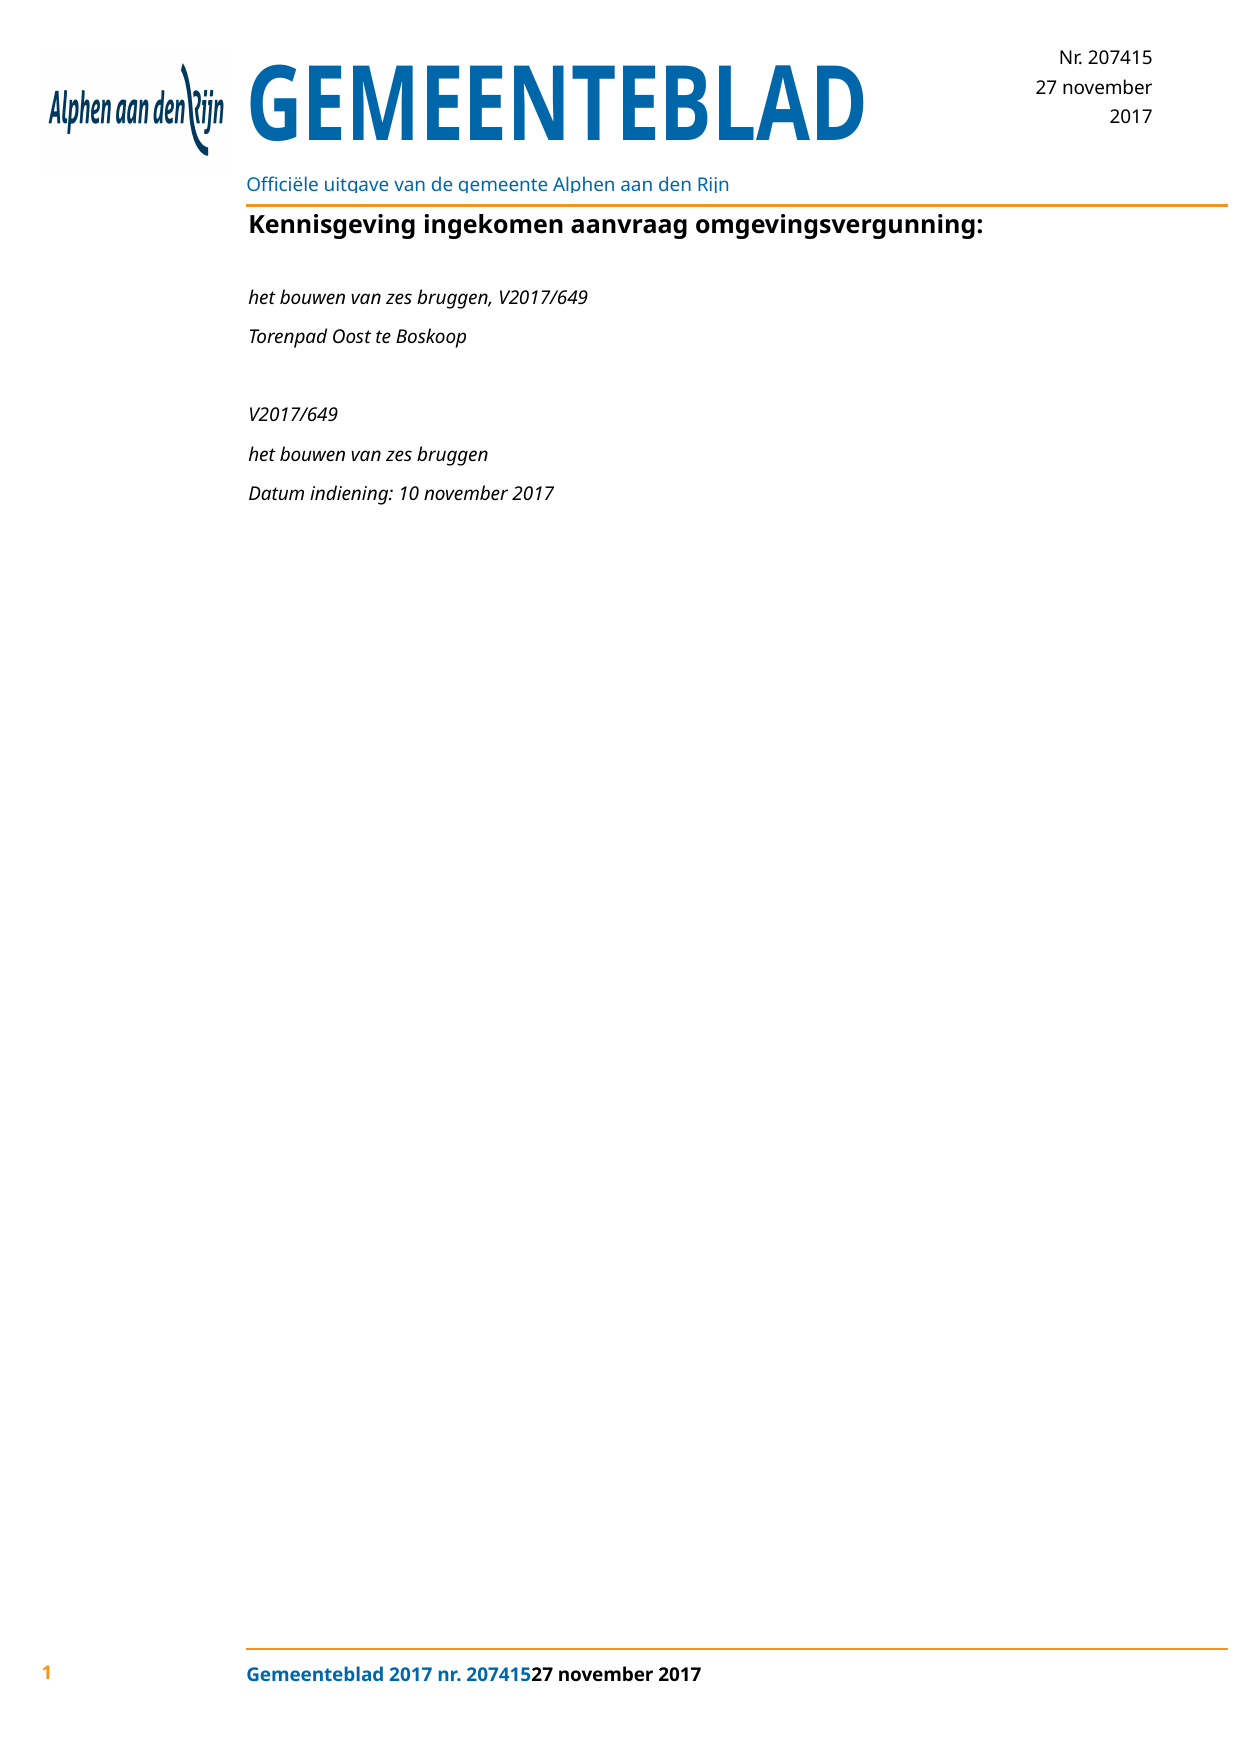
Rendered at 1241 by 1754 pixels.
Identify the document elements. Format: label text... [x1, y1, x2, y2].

text Torenpad Oost te Boskoop [248, 323, 1152, 349]
text V2017/649 [248, 402, 1152, 427]
text Datum indiening: 10 november 2017 [248, 480, 1152, 506]
text Kennisgeving ingekomen aanvraag omgevingsvergunning: [248, 207, 1152, 241]
text het bouwen van zes bruggen [248, 441, 1152, 467]
text het bouwen van zes bruggen, V2017/649 [248, 284, 1152, 309]
picture [41, 47, 231, 172]
